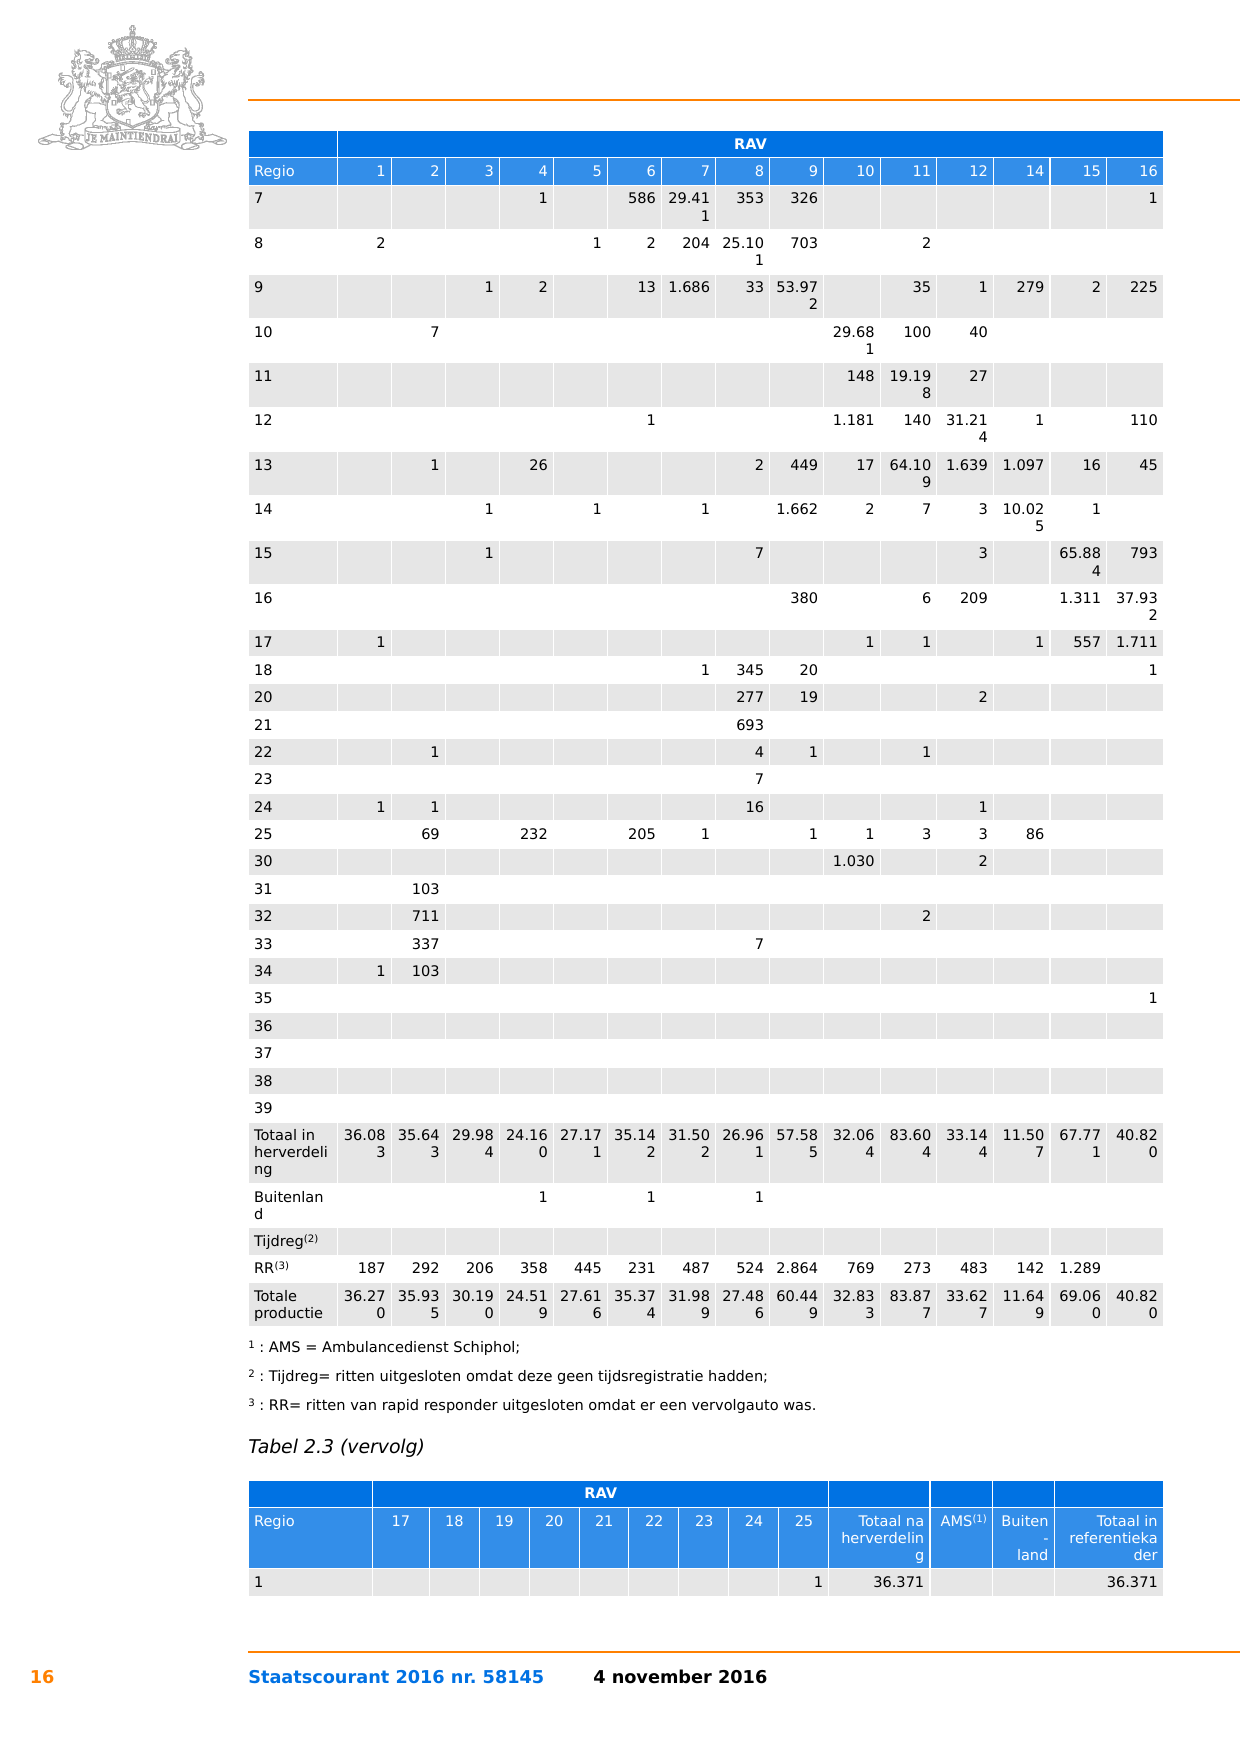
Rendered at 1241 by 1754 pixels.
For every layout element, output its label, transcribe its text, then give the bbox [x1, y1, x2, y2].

table_cell [937, 230, 993, 273]
table_cell [338, 1040, 391, 1067]
table_cell [500, 230, 553, 273]
table_cell 1 [1051, 496, 1106, 540]
table_cell 57.585 [770, 1123, 823, 1183]
table_header [829, 1481, 929, 1507]
table_cell 2 [881, 904, 936, 930]
table_cell [994, 958, 1049, 984]
table_cell [554, 1013, 607, 1039]
table_cell 33.144 [937, 1123, 993, 1183]
table_cell 2 [1051, 275, 1106, 318]
table_cell [500, 585, 553, 628]
table_cell 17 [249, 630, 337, 656]
table_cell [662, 363, 715, 407]
table_cell [994, 1095, 1049, 1122]
table_cell [608, 849, 661, 875]
table_cell [1051, 794, 1106, 820]
table_cell 7 [392, 319, 445, 362]
table_cell [1051, 408, 1106, 451]
table_cell 3 [446, 158, 499, 185]
table_cell 18 [249, 657, 337, 683]
text Tabel 2.3 (vervolg) [248, 1436, 1163, 1458]
table_cell [446, 849, 499, 875]
table_cell Tijdreg(2) [249, 1228, 337, 1255]
table_cell [392, 408, 445, 451]
table_cell [824, 794, 880, 820]
table_cell [937, 630, 993, 656]
table_cell 30 [249, 849, 337, 875]
table_cell [338, 739, 391, 765]
table_cell [1051, 657, 1106, 683]
table_cell [994, 186, 1049, 229]
table_header RAV [373, 1481, 828, 1507]
table_cell [554, 657, 607, 683]
table_cell 7 [716, 931, 769, 957]
table_cell 2 [937, 684, 993, 711]
table_cell 2 [824, 496, 880, 540]
table_cell 15 [1051, 158, 1106, 185]
table_cell [881, 794, 936, 820]
table_cell [446, 821, 499, 848]
table_cell 1 [608, 408, 661, 451]
table_cell 1 [881, 630, 936, 656]
table_cell 1.639 [937, 452, 993, 495]
table_cell [1107, 1095, 1163, 1122]
table_cell 1 : AMS = Ambulancedienst Schiphol; 2 : Tijdreg= ritten uitgesloten omdat deze geen tijdsregistratie hadden; 3 : RR= ritten van rapid responder uitgesloten omdat er een vervolgauto was. [248, 1328, 1163, 1414]
table_cell 1 [662, 657, 715, 683]
table_cell 231 [608, 1256, 661, 1282]
table_cell [1107, 363, 1163, 407]
table_cell 1 [770, 821, 823, 848]
table_cell [500, 876, 553, 902]
table_cell [824, 958, 880, 984]
table_cell [338, 186, 391, 229]
table_cell [629, 1569, 678, 1596]
table_cell [392, 275, 445, 318]
table_cell 21 [249, 712, 337, 738]
table_cell 273 [881, 1256, 936, 1282]
table_cell [392, 230, 445, 273]
table_cell [1107, 319, 1163, 362]
table_cell [446, 1184, 499, 1227]
table_cell 9 [770, 158, 823, 185]
table_cell [392, 541, 445, 584]
table_cell 1 [994, 408, 1049, 451]
table_cell 40 [937, 319, 993, 362]
table_cell [770, 712, 823, 738]
table_cell [338, 684, 391, 711]
table_cell RR(3) [249, 1256, 337, 1282]
table_cell 1.311 [1051, 585, 1106, 628]
table_cell 23 [679, 1508, 728, 1568]
table_cell 64.109 [881, 452, 936, 495]
table_cell [500, 408, 553, 451]
table_cell 37 [249, 1040, 337, 1067]
table_cell [716, 1068, 769, 1094]
table_cell [824, 712, 880, 738]
table_cell 1.711 [1107, 630, 1163, 656]
table_cell [608, 630, 661, 656]
table_cell 12 [249, 408, 337, 451]
table_cell 18 [430, 1508, 479, 1568]
table_cell 1 [662, 496, 715, 540]
table_cell [881, 657, 936, 683]
table_cell [554, 452, 607, 495]
table_cell [1051, 712, 1106, 738]
table_cell Totaal in herverdeling [249, 1123, 337, 1183]
table_cell 1 [392, 452, 445, 495]
table_cell 2 [716, 452, 769, 495]
table_cell [554, 408, 607, 451]
table_cell [881, 186, 936, 229]
table_cell [716, 1040, 769, 1067]
table_cell [993, 1569, 1054, 1596]
table_cell [338, 876, 391, 902]
table_cell 1 [608, 1184, 661, 1227]
table_cell 209 [937, 585, 993, 628]
table_cell [500, 684, 553, 711]
table_cell [881, 712, 936, 738]
table_cell [881, 1184, 936, 1227]
table_cell 35.643 [392, 1123, 445, 1183]
table_cell 20 [530, 1508, 579, 1568]
table_cell [554, 849, 607, 875]
table_cell [662, 958, 715, 984]
table_cell [994, 712, 1049, 738]
table_cell 83.877 [881, 1283, 936, 1326]
table_cell 19 [480, 1508, 529, 1568]
table_cell [770, 1068, 823, 1094]
table_cell [1107, 766, 1163, 793]
table_cell [716, 904, 769, 930]
table_cell 693 [716, 712, 769, 738]
table_cell [1107, 821, 1163, 848]
table_cell 36.371 [829, 1569, 929, 1596]
table_cell 1 [392, 794, 445, 820]
table_cell 2 [937, 849, 993, 875]
table_cell [1051, 739, 1106, 765]
table_cell [662, 585, 715, 628]
table_cell [716, 986, 769, 1012]
table_cell [500, 904, 553, 930]
table_cell 37.932 [1107, 585, 1163, 628]
table_cell [824, 1040, 880, 1067]
table_cell [500, 958, 553, 984]
table_cell [994, 657, 1049, 683]
table_cell [1107, 1184, 1163, 1227]
table_cell [994, 904, 1049, 930]
table_cell [608, 1228, 661, 1255]
table_cell 7 [662, 158, 715, 185]
table_cell [662, 319, 715, 362]
table_cell [1051, 1013, 1106, 1039]
table_cell 703 [770, 230, 823, 273]
table_cell [554, 904, 607, 930]
table_cell 1 [770, 739, 823, 765]
table_header RAV [338, 131, 1163, 157]
table_cell 11 [249, 363, 337, 407]
table_cell Regio [249, 158, 337, 185]
table_cell [554, 712, 607, 738]
table_cell 1 [446, 496, 499, 540]
table_cell 31.989 [662, 1283, 715, 1326]
table_cell 103 [392, 876, 445, 902]
table_cell [770, 1184, 823, 1227]
table_cell [1107, 1228, 1163, 1255]
table_cell 32.833 [824, 1283, 880, 1326]
table_cell 1 [338, 794, 391, 820]
table_cell [662, 1095, 715, 1122]
table_cell [770, 1228, 823, 1255]
table_cell [994, 1040, 1049, 1067]
table_cell [824, 1095, 880, 1122]
table_cell 25 [779, 1508, 828, 1568]
table_cell [1107, 1040, 1163, 1067]
table_cell [994, 876, 1049, 902]
table_cell [500, 657, 553, 683]
table_cell [824, 585, 880, 628]
table_cell [392, 986, 445, 1012]
table_cell [446, 876, 499, 902]
table_cell [338, 1013, 391, 1039]
table_cell [554, 186, 607, 229]
table_cell [446, 1040, 499, 1067]
table_cell [1107, 496, 1163, 540]
table_cell [662, 1013, 715, 1039]
table_cell [608, 1040, 661, 1067]
table_cell [994, 849, 1049, 875]
table_cell [446, 657, 499, 683]
table_cell [824, 275, 880, 318]
table_cell [1051, 931, 1106, 957]
table_cell [937, 766, 993, 793]
table_cell [554, 1068, 607, 1094]
table_cell [338, 585, 391, 628]
table_cell [338, 1184, 391, 1227]
table_cell 10.025 [994, 496, 1049, 540]
table_cell [770, 986, 823, 1012]
table_cell [500, 986, 553, 1012]
table_cell [881, 766, 936, 793]
table_cell [554, 986, 607, 1012]
table_cell 25.101 [716, 230, 769, 273]
table_cell [716, 585, 769, 628]
table_cell [500, 1228, 553, 1255]
table_cell 4 [500, 158, 553, 185]
table_cell [446, 931, 499, 957]
table_cell 14 [994, 158, 1049, 185]
table_cell 29.984 [446, 1123, 499, 1183]
table_cell [338, 1095, 391, 1122]
table_cell 10 [249, 319, 337, 362]
table_cell [937, 712, 993, 738]
table_cell [937, 1068, 993, 1094]
table_cell [881, 1095, 936, 1122]
table_cell [994, 1068, 1049, 1094]
table_cell 32 [249, 904, 337, 930]
table_cell 1 [662, 821, 715, 848]
table_cell 33 [716, 275, 769, 318]
table_cell [554, 684, 607, 711]
table_cell [446, 230, 499, 273]
table_cell [824, 186, 880, 229]
table_cell [446, 319, 499, 362]
table_cell 35.374 [608, 1283, 661, 1326]
table_cell [608, 541, 661, 584]
table_cell 53.972 [770, 275, 823, 318]
table_cell 17 [824, 452, 880, 495]
table_cell 33 [249, 931, 337, 957]
table_cell 1 [1107, 186, 1163, 229]
table_cell [608, 986, 661, 1012]
table_cell [338, 1068, 391, 1094]
table_cell [446, 186, 499, 229]
table_cell 1 [338, 630, 391, 656]
table_cell [1107, 739, 1163, 765]
table_cell [994, 766, 1049, 793]
table_cell [881, 684, 936, 711]
table_cell [716, 319, 769, 362]
table_cell [994, 1184, 1049, 1227]
table_cell 345 [716, 657, 769, 683]
table_cell 6 [881, 585, 936, 628]
table_cell 1 [1107, 986, 1163, 1012]
table_cell 1 [554, 230, 607, 273]
table_cell [662, 794, 715, 820]
table_cell 16 [716, 794, 769, 820]
table_cell [500, 541, 553, 584]
table_cell 31.214 [937, 408, 993, 451]
table_cell [716, 408, 769, 451]
table_header [993, 1481, 1054, 1507]
table_cell [937, 1040, 993, 1067]
table_cell [824, 739, 880, 765]
table_cell [500, 849, 553, 875]
table_cell 1 [881, 739, 936, 765]
table_cell 36.371 [1055, 1569, 1163, 1596]
table_cell 769 [824, 1256, 880, 1282]
table_cell 1 [937, 794, 993, 820]
table_cell [446, 684, 499, 711]
table_cell [530, 1569, 579, 1596]
table_cell [937, 1013, 993, 1039]
table_cell 793 [1107, 541, 1163, 584]
table_cell [824, 657, 880, 683]
table_cell 1.097 [994, 452, 1049, 495]
table_cell [500, 630, 553, 656]
table_cell [716, 849, 769, 875]
table_cell 103 [392, 958, 445, 984]
table_cell 2 [338, 230, 391, 273]
table_cell [824, 876, 880, 902]
table_cell 279 [994, 275, 1049, 318]
table_cell [392, 657, 445, 683]
table_cell [881, 958, 936, 984]
table_cell 1 [392, 739, 445, 765]
table_cell [662, 986, 715, 1012]
table_cell 1 [937, 275, 993, 318]
table_cell [770, 1013, 823, 1039]
table_cell 20 [249, 684, 337, 711]
table_cell [824, 684, 880, 711]
table_cell 1 [500, 1184, 553, 1227]
table_cell 83.604 [881, 1123, 936, 1183]
table_cell 24 [249, 794, 337, 820]
table_cell [446, 585, 499, 628]
table_cell 353 [716, 186, 769, 229]
table_cell [662, 408, 715, 451]
table_cell [662, 712, 715, 738]
table_cell [716, 1095, 769, 1122]
table_cell 1 [249, 1569, 372, 1596]
table_cell 1 [338, 958, 391, 984]
table_cell 13 [249, 452, 337, 495]
table_cell [770, 408, 823, 451]
table_cell 32.064 [824, 1123, 880, 1183]
table_cell 33.627 [937, 1283, 993, 1326]
table_cell [338, 319, 391, 362]
table_cell [608, 363, 661, 407]
table_cell [937, 931, 993, 957]
table_cell [554, 739, 607, 765]
table_cell 25 [249, 821, 337, 848]
table_cell 2 [392, 158, 445, 185]
table_cell [994, 684, 1049, 711]
table_cell [662, 876, 715, 902]
table_cell 1 [446, 541, 499, 584]
table_cell 1.289 [1051, 1256, 1106, 1282]
table_cell [446, 739, 499, 765]
table_cell 35 [249, 986, 337, 1012]
table_cell 65.884 [1051, 541, 1106, 584]
table_cell 13 [608, 275, 661, 318]
table_header [249, 1481, 372, 1507]
table_cell 30.190 [446, 1283, 499, 1326]
table_cell 206 [446, 1256, 499, 1282]
table_cell [338, 452, 391, 495]
table_cell [662, 1068, 715, 1094]
table_cell [1107, 849, 1163, 875]
table_cell [662, 739, 715, 765]
table_cell [446, 986, 499, 1012]
table_cell 69.060 [1051, 1283, 1106, 1326]
table_cell [716, 958, 769, 984]
table_cell [824, 766, 880, 793]
table_cell [937, 1228, 993, 1255]
table_cell 7 [249, 186, 337, 229]
table_cell [1051, 363, 1106, 407]
table_cell [373, 1569, 429, 1596]
table_cell 11 [881, 158, 936, 185]
table_cell [608, 1095, 661, 1122]
table_cell [554, 821, 607, 848]
table_cell 487 [662, 1256, 715, 1282]
table_cell [770, 541, 823, 584]
table_cell Buiten- land [993, 1508, 1054, 1568]
table_cell [500, 1040, 553, 1067]
table_cell [937, 904, 993, 930]
table_cell 24.160 [500, 1123, 553, 1183]
table_cell 1 [779, 1569, 828, 1596]
table_cell [392, 1040, 445, 1067]
table_cell 100 [881, 319, 936, 362]
table_cell [446, 1013, 499, 1039]
table_cell [716, 1013, 769, 1039]
table_cell [881, 541, 936, 584]
table_cell 204 [662, 230, 715, 273]
table_cell [608, 876, 661, 902]
table_cell 140 [881, 408, 936, 451]
table_cell 292 [392, 1256, 445, 1282]
table_cell 380 [770, 585, 823, 628]
table_cell 2.864 [770, 1256, 823, 1282]
table_cell [770, 630, 823, 656]
table_cell [338, 931, 391, 957]
table_cell [937, 739, 993, 765]
table_cell [500, 766, 553, 793]
table_cell 586 [608, 186, 661, 229]
table_cell 524 [716, 1256, 769, 1282]
table_cell [770, 849, 823, 875]
table_cell [1107, 904, 1163, 930]
table_cell AMS(1) [931, 1508, 992, 1568]
table_cell [554, 630, 607, 656]
table_cell [770, 876, 823, 902]
table_cell [554, 958, 607, 984]
table_cell 36.083 [338, 1123, 391, 1183]
table_cell [881, 931, 936, 957]
table_cell [392, 630, 445, 656]
table_cell [338, 821, 391, 848]
table_cell 1.030 [824, 849, 880, 875]
table_cell [554, 1095, 607, 1122]
table_cell [608, 904, 661, 930]
table_cell [338, 363, 391, 407]
table_cell [937, 657, 993, 683]
table_cell 22 [249, 739, 337, 765]
table_cell [994, 1013, 1049, 1039]
table_cell [1051, 904, 1106, 930]
table_cell 19.198 [881, 363, 936, 407]
table_cell 8 [249, 230, 337, 273]
table_cell [446, 408, 499, 451]
table_cell 5 [554, 158, 607, 185]
table_cell 35.935 [392, 1283, 445, 1326]
table_cell 29.411 [662, 186, 715, 229]
table_cell [580, 1569, 628, 1596]
table_cell 31.502 [662, 1123, 715, 1183]
table_cell 11.649 [994, 1283, 1049, 1326]
table_cell 35.142 [608, 1123, 661, 1183]
table_cell 39 [249, 1095, 337, 1122]
table_cell [1051, 684, 1106, 711]
table_cell [500, 363, 553, 407]
table_cell [446, 794, 499, 820]
table_cell [608, 657, 661, 683]
table_cell [608, 794, 661, 820]
table_cell [392, 496, 445, 540]
table_cell [554, 931, 607, 957]
table_cell [500, 1068, 553, 1094]
table_cell 36.270 [338, 1283, 391, 1326]
table_cell [770, 319, 823, 362]
table_cell 232 [500, 821, 553, 848]
table_cell [446, 1228, 499, 1255]
table_cell [500, 712, 553, 738]
table_cell 148 [824, 363, 880, 407]
table_cell [994, 1228, 1049, 1255]
table_cell 1 [994, 630, 1049, 656]
table_cell 483 [937, 1256, 993, 1282]
table_cell 27 [937, 363, 993, 407]
table_cell [716, 363, 769, 407]
table_cell [1107, 958, 1163, 984]
table_cell [937, 876, 993, 902]
table_cell [824, 1013, 880, 1039]
table_cell [554, 275, 607, 318]
table_cell [994, 541, 1049, 584]
table_cell [500, 931, 553, 957]
table_cell [662, 541, 715, 584]
table_cell [446, 452, 499, 495]
table_cell 110 [1107, 408, 1163, 451]
table_cell [1051, 186, 1106, 229]
table_cell [392, 186, 445, 229]
table_cell [716, 630, 769, 656]
table_cell 225 [1107, 275, 1163, 318]
table_cell [500, 496, 553, 540]
table_cell Totaal na herverdeling [829, 1508, 929, 1568]
table_cell 142 [994, 1256, 1049, 1282]
table_cell [770, 958, 823, 984]
table_cell [824, 1184, 880, 1227]
table_cell [1051, 766, 1106, 793]
table_cell 40.820 [1107, 1283, 1163, 1326]
table_cell 6 [608, 158, 661, 185]
table_cell [392, 1095, 445, 1122]
table_cell 26.961 [716, 1123, 769, 1183]
table_cell 3 [937, 496, 993, 540]
table_cell [1051, 230, 1106, 273]
table_cell [937, 1184, 993, 1227]
table_cell 1.662 [770, 496, 823, 540]
table_cell [1107, 931, 1163, 957]
table_cell [608, 319, 661, 362]
table_cell 45 [1107, 452, 1163, 495]
table_cell 27.171 [554, 1123, 607, 1183]
table_cell [554, 363, 607, 407]
table_cell [994, 986, 1049, 1012]
table_cell [608, 684, 661, 711]
table_cell [392, 1228, 445, 1255]
table_cell [338, 712, 391, 738]
table_cell 3 [937, 821, 993, 848]
table_cell [392, 1013, 445, 1039]
table_cell 34 [249, 958, 337, 984]
table_cell [446, 766, 499, 793]
table_cell 22 [629, 1508, 678, 1568]
table_cell [392, 712, 445, 738]
table_cell [608, 712, 661, 738]
table_cell [446, 1068, 499, 1094]
table_cell 24.519 [500, 1283, 553, 1326]
table_cell [554, 876, 607, 902]
table_cell 1 [554, 496, 607, 540]
table_cell [716, 876, 769, 902]
table_cell [1107, 230, 1163, 273]
table_cell [338, 496, 391, 540]
table_cell [608, 931, 661, 957]
table_cell [608, 958, 661, 984]
table_cell [608, 496, 661, 540]
table_cell 36 [249, 1013, 337, 1039]
table_cell 1.686 [662, 275, 715, 318]
table_cell 3 [881, 821, 936, 848]
table_cell 1 [824, 630, 880, 656]
table_cell 1 [500, 186, 553, 229]
table_cell [554, 585, 607, 628]
table_cell [554, 1184, 607, 1227]
table_cell 31 [249, 876, 337, 902]
table_cell 23 [249, 766, 337, 793]
table_cell [994, 739, 1049, 765]
table_cell [662, 684, 715, 711]
table_cell [1051, 876, 1106, 902]
table_cell [338, 904, 391, 930]
table_cell [881, 1013, 936, 1039]
table_cell [994, 585, 1049, 628]
table_cell 445 [554, 1256, 607, 1282]
table_cell 1 [338, 158, 391, 185]
table_cell 60.449 [770, 1283, 823, 1326]
table_cell [446, 904, 499, 930]
table_cell [446, 958, 499, 984]
table_cell [1107, 712, 1163, 738]
table_cell 449 [770, 452, 823, 495]
table_cell [662, 630, 715, 656]
table_cell 17 [373, 1508, 429, 1568]
table_cell 187 [338, 1256, 391, 1282]
table_cell [1051, 986, 1106, 1012]
table_header [931, 1481, 992, 1507]
table_cell [554, 1228, 607, 1255]
table_cell 4 [716, 739, 769, 765]
table_cell 24 [729, 1508, 778, 1568]
table_cell [500, 1095, 553, 1122]
table_cell [1051, 1040, 1106, 1067]
table_cell [1107, 1256, 1163, 1282]
table_cell 277 [716, 684, 769, 711]
table_cell 67.771 [1051, 1123, 1106, 1183]
table_cell [1107, 1068, 1163, 1094]
table_cell 19 [770, 684, 823, 711]
table_cell [554, 541, 607, 584]
table_cell [662, 1040, 715, 1067]
table_cell 16 [1107, 158, 1163, 185]
table_cell [770, 363, 823, 407]
table_cell [392, 849, 445, 875]
table_cell 40.820 [1107, 1123, 1163, 1183]
table_cell [1051, 1184, 1106, 1227]
table_cell 2 [881, 230, 936, 273]
table_cell [881, 1228, 936, 1255]
table_cell [338, 1228, 391, 1255]
table_cell [392, 1068, 445, 1094]
table_cell [729, 1569, 778, 1596]
table_cell 2 [500, 275, 553, 318]
table_cell 205 [608, 821, 661, 848]
table_cell [1051, 821, 1106, 848]
table_cell [1107, 684, 1163, 711]
table_cell [554, 766, 607, 793]
table_cell [1051, 1228, 1106, 1255]
table_cell [500, 739, 553, 765]
table_cell [662, 766, 715, 793]
table_cell 557 [1051, 630, 1106, 656]
table_cell 38 [249, 1068, 337, 1094]
table_cell [554, 319, 607, 362]
table_cell 1 [1107, 657, 1163, 683]
table_cell [824, 904, 880, 930]
table_cell 1 [446, 275, 499, 318]
table_cell 86 [994, 821, 1049, 848]
table_cell [881, 849, 936, 875]
table_cell [608, 1013, 661, 1039]
table_cell [1051, 1068, 1106, 1094]
table_cell [824, 1228, 880, 1255]
table_cell [662, 1228, 715, 1255]
table_cell [824, 541, 880, 584]
table_header [1055, 1481, 1163, 1507]
table_cell [338, 541, 391, 584]
table_cell [446, 630, 499, 656]
table_cell 8 [716, 158, 769, 185]
table_cell [608, 585, 661, 628]
table_cell 15 [249, 541, 337, 584]
table_cell [338, 408, 391, 451]
table_cell [446, 712, 499, 738]
table_cell [338, 849, 391, 875]
table_cell 69 [392, 821, 445, 848]
table_cell [392, 766, 445, 793]
table_cell [446, 363, 499, 407]
table_cell [500, 794, 553, 820]
table_cell [824, 931, 880, 957]
table_cell [994, 794, 1049, 820]
table_cell [716, 496, 769, 540]
table_cell 326 [770, 186, 823, 229]
table_cell 1 [716, 1184, 769, 1227]
table_cell [608, 452, 661, 495]
table_cell 9 [249, 275, 337, 318]
table_cell [770, 1095, 823, 1122]
table_cell [824, 1068, 880, 1094]
table_cell [937, 986, 993, 1012]
table_cell [392, 585, 445, 628]
table_cell 3 [937, 541, 993, 584]
table_cell [994, 319, 1049, 362]
table_cell [679, 1569, 728, 1596]
table_cell 21 [580, 1508, 628, 1568]
table_cell [937, 186, 993, 229]
table_cell [608, 1068, 661, 1094]
table_cell [770, 904, 823, 930]
table_cell 29.681 [824, 319, 880, 362]
table_cell [662, 904, 715, 930]
table_cell [931, 1569, 992, 1596]
table_cell [662, 849, 715, 875]
table_cell [881, 986, 936, 1012]
table_cell [338, 766, 391, 793]
table_cell [1107, 876, 1163, 902]
table_cell Totaal in referentiekader [1055, 1508, 1163, 1568]
table_cell Totale productie [249, 1283, 337, 1326]
table_cell [994, 931, 1049, 957]
table_cell [770, 1040, 823, 1067]
table_cell 16 [1051, 452, 1106, 495]
table_header [249, 131, 337, 157]
table_cell [770, 766, 823, 793]
table_cell [770, 794, 823, 820]
table_cell 20 [770, 657, 823, 683]
table_cell [881, 876, 936, 902]
table_cell 7 [716, 541, 769, 584]
table_cell 27.616 [554, 1283, 607, 1326]
table_cell 12 [937, 158, 993, 185]
table_cell [392, 1184, 445, 1227]
table_cell [662, 452, 715, 495]
table_cell [662, 931, 715, 957]
table_cell [338, 657, 391, 683]
table_cell 26 [500, 452, 553, 495]
table_cell [937, 958, 993, 984]
table_cell 11.507 [994, 1123, 1049, 1183]
table_cell [1051, 1095, 1106, 1122]
table_cell [608, 739, 661, 765]
picture [38, 25, 227, 150]
table_cell [1051, 319, 1106, 362]
table_cell [500, 319, 553, 362]
table_cell [554, 794, 607, 820]
table_cell [1051, 849, 1106, 875]
table_cell 7 [881, 496, 936, 540]
table_cell [338, 986, 391, 1012]
table_cell 16 [249, 585, 337, 628]
table_cell [716, 821, 769, 848]
table_cell [500, 1013, 553, 1039]
table_cell Buitenland [249, 1184, 337, 1227]
table_cell 1.181 [824, 408, 880, 451]
table_cell [770, 931, 823, 957]
table_cell 7 [716, 766, 769, 793]
table_cell [881, 1068, 936, 1094]
table_cell [392, 363, 445, 407]
table_cell [994, 363, 1049, 407]
table_cell [662, 1184, 715, 1227]
table_cell 1 [824, 821, 880, 848]
table_cell 711 [392, 904, 445, 930]
table_cell Regio [249, 1508, 372, 1568]
table_cell [480, 1569, 529, 1596]
table_cell [716, 1228, 769, 1255]
table_cell [554, 1040, 607, 1067]
table_cell [1107, 1013, 1163, 1039]
table_cell [430, 1569, 479, 1596]
table_cell 27.486 [716, 1283, 769, 1326]
table_cell [824, 986, 880, 1012]
table_cell 10 [824, 158, 880, 185]
table_cell [937, 1095, 993, 1122]
table_cell 358 [500, 1256, 553, 1282]
table_cell 35 [881, 275, 936, 318]
table_cell 2 [608, 230, 661, 273]
table_cell [338, 275, 391, 318]
table_cell 14 [249, 496, 337, 540]
table_cell [824, 230, 880, 273]
table_cell [994, 230, 1049, 273]
table_cell [1051, 958, 1106, 984]
table_cell [392, 684, 445, 711]
table_cell [446, 1095, 499, 1122]
table_cell [1107, 794, 1163, 820]
table_cell [881, 1040, 936, 1067]
table_cell 337 [392, 931, 445, 957]
table_cell [608, 766, 661, 793]
